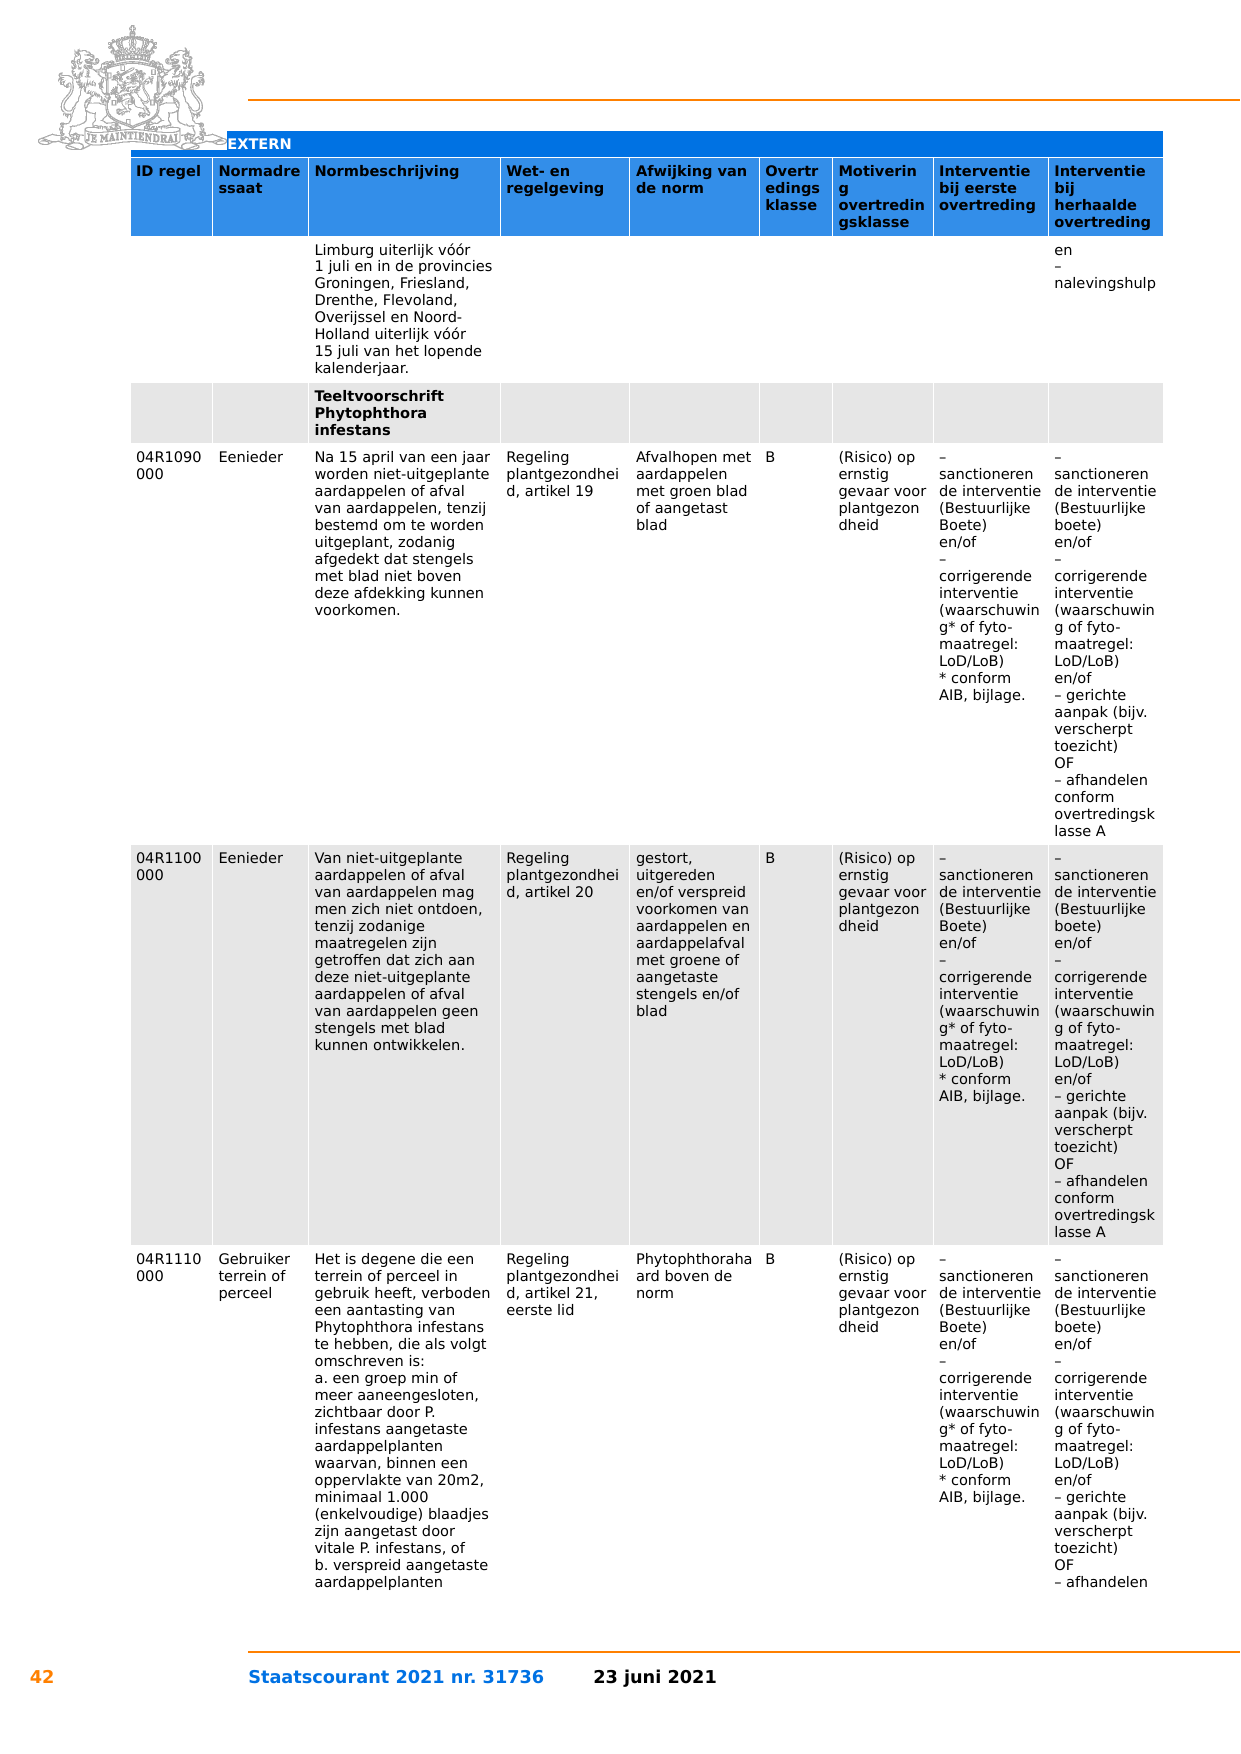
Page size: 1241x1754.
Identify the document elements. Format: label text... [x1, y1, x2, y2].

table_cell [1049, 383, 1163, 443]
table_cell [934, 237, 1048, 382]
table_cell Wet- en regelgeving [501, 158, 629, 236]
table_cell [760, 237, 832, 382]
table_cell ID regel [131, 158, 212, 236]
table_cell Van niet-uitgeplante aardappelen of afval van aardappelen mag men zich niet ontdoen, tenzij zodanige maatregelen zijn getroffen dat zich aan deze niet-uitgeplante aardappelen of afval van aardappelen geen stengels met blad kunnen ontwikkelen. [309, 845, 500, 1245]
table_cell – sanctionerende interventie (Bestuurlijke boete) en/of – corrigerende interventie (waarschuwing of fyto-maatregel: LoD/LoB) en/of – gerichte aanpak (bijv. verscherpt toezicht) OF – afhandelen [1049, 1246, 1163, 1595]
table_cell Normadressaat [213, 158, 308, 236]
table_cell (Risico) op ernstig gevaar voor plantgezondheid [833, 1246, 933, 1595]
table_cell Eenieder [213, 845, 308, 1245]
table_cell – sanctionerende interventie (Bestuurlijke Boete) en/of – corrigerende interventie (waarschuwing* of fyto-maatregel: LoD/LoB) * conform AIB, bijlage. [934, 1246, 1048, 1595]
table_cell – sanctionerende interventie (Bestuurlijke Boete) en/of – corrigerende interventie (waarschuwing* of fyto-maatregel: LoD/LoB) * conform AIB, bijlage. [934, 845, 1048, 1245]
table_cell Gebruiker terrein of perceel [213, 1246, 308, 1595]
picture [38, 25, 227, 150]
table_cell Afvalhopen met aardappelen met groen blad of aangetast blad [630, 444, 759, 844]
table_cell Overtredingsklasse [760, 158, 832, 236]
table_cell [131, 383, 212, 443]
table_cell en – nalevingshulp [1049, 237, 1163, 382]
table_cell Regeling plantgezondheid, artikel 19 [501, 444, 629, 844]
table_cell B [760, 444, 832, 844]
table_cell (Risico) op ernstig gevaar voor plantgezondheid [833, 444, 933, 844]
table_cell – sanctionerende interventie (Bestuurlijke boete) en/of – corrigerende interventie (waarschuwing of fyto-maatregel: LoD/LoB) en/of – gerichte aanpak (bijv. verscherpt toezicht) OF – afhandelen conform overtredingsklasse A [1049, 444, 1163, 844]
table_cell [833, 383, 933, 443]
table_cell 04R1110000 [131, 1246, 212, 1595]
table_cell Regeling plantgezondheid, artikel 21, eerste lid [501, 1246, 629, 1595]
table_cell [501, 383, 629, 443]
table_cell Normbeschrijving [309, 158, 500, 236]
table_cell [630, 383, 759, 443]
table_cell Limburg uiterlijk vóór 1 juli en in de provincies Groningen, Friesland, Drenthe, Flevoland, Overijssel en Noord-Holland uiterlijk vóór 15 juli van het lopende kalenderjaar. [309, 237, 500, 382]
table_cell Teeltvoorschrift Phytophthora infestans [309, 383, 500, 443]
table_cell – sanctionerende interventie (Bestuurlijke Boete) en/of – corrigerende interventie (waarschuwing* of fyto-maatregel: LoD/LoB) * conform AIB, bijlage. [934, 444, 1048, 844]
table_cell Het is degene die een terrein of perceel in gebruik heeft, verboden een aantasting van Phytophthora infestans te hebben, die als volgt omschreven is: a. een groep min of meer aaneengesloten, zichtbaar door P. infestans aangetaste aardappelplanten waarvan, binnen een oppervlakte van 20m2, minimaal 1.000 (enkelvoudige) blaadjes zijn aangetast door vitale P. infestans, of b. verspreid aangetaste aardappelplanten [309, 1246, 500, 1595]
table_cell [131, 237, 212, 382]
table_cell [501, 237, 629, 382]
table_cell Interventie bij eerste overtreding [934, 158, 1048, 236]
table_cell [213, 237, 308, 382]
table_cell Regeling plantgezondheid, artikel 20 [501, 845, 629, 1245]
table_cell 04R1090000 [131, 444, 212, 844]
table_cell [833, 237, 933, 382]
table_cell [934, 383, 1048, 443]
table_header EXTERN [131, 131, 1163, 157]
table_cell Eenieder [213, 444, 308, 844]
table_cell Motivering overtredingsklasse [833, 158, 933, 236]
table_cell Afwijking van de norm [630, 158, 759, 236]
table_cell B [760, 1246, 832, 1595]
table_cell – sanctionerende interventie (Bestuurlijke boete) en/of – corrigerende interventie (waarschuwing of fyto-maatregel: LoD/LoB) en/of – gerichte aanpak (bijv. verscherpt toezicht) OF – afhandelen conform overtredingsklasse A [1049, 845, 1163, 1245]
table_cell B [760, 845, 832, 1245]
table_cell gestort, uitgereden en/of verspreid voorkomen van aardappelen en aardappelafval met groene of aangetaste stengels en/of blad [630, 845, 759, 1245]
table_cell Interventie bij herhaalde overtreding [1049, 158, 1163, 236]
table_cell Na 15 april van een jaar worden niet-uitgeplante aardappelen of afval van aardappelen, tenzij bestemd om te worden uitgeplant, zodanig afgedekt dat stengels met blad niet boven deze afdekking kunnen voorkomen. [309, 444, 500, 844]
table_cell [213, 383, 308, 443]
table_cell 04R1100000 [131, 845, 212, 1245]
table_cell [630, 237, 759, 382]
table_cell (Risico) op ernstig gevaar voor plantgezondheid [833, 845, 933, 1245]
table_cell [760, 383, 832, 443]
table_cell Phytophthorahaard boven de norm [630, 1246, 759, 1595]
